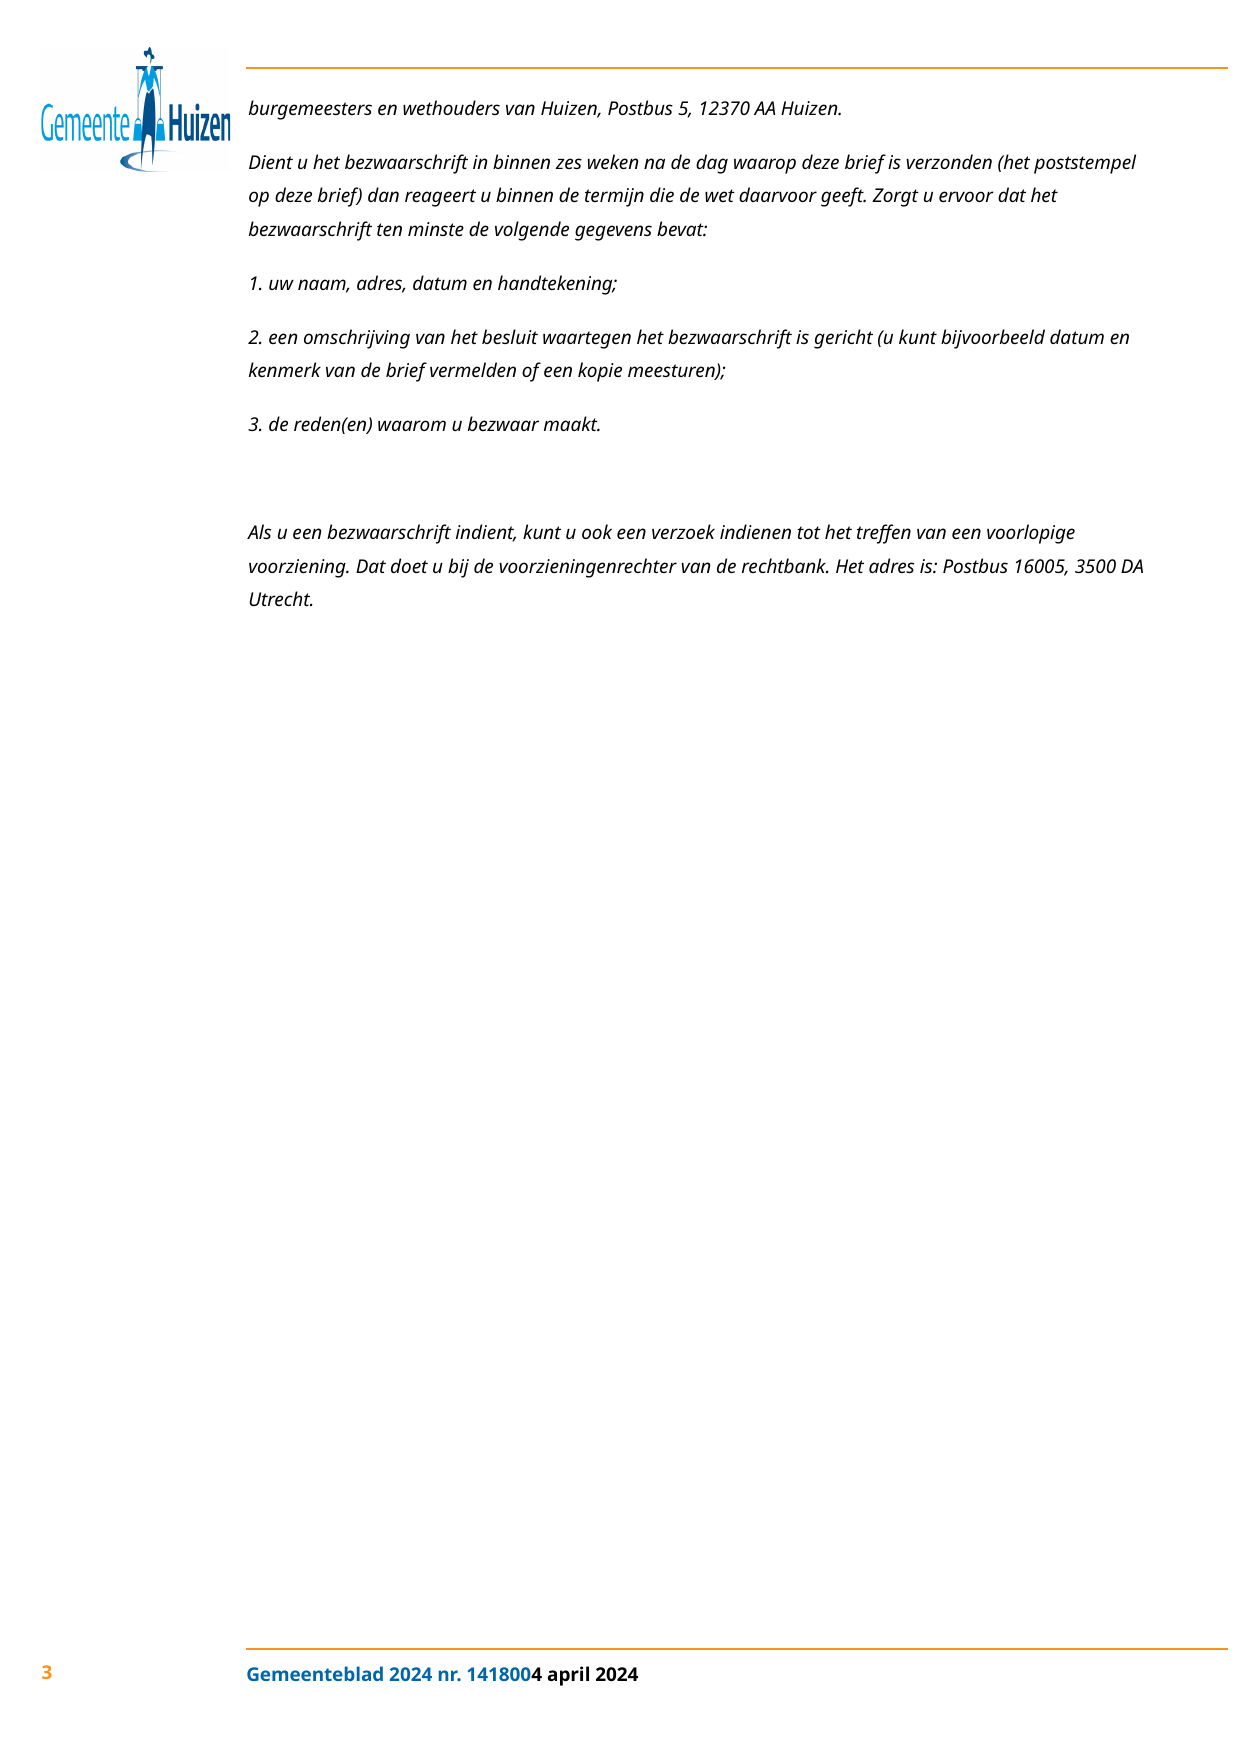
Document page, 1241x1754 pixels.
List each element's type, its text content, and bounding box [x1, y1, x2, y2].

text Als u een bezwaarschrift indient, kunt u ook een verzoek indienen tot het treffen van een voorlopige voorziening. Dat doet u bij de voorzieningenrechter van de rechtbank. Het adres is: Postbus 16005, 3500 DA Utrecht. [248, 519, 1152, 612]
text 3. de reden(en) waarom u bezwaar maakt. [248, 411, 1152, 437]
text 1. uw naam, adres, datum en handtekening; [248, 270, 1152, 296]
text 2. een omschrijving van het besluit waartegen het bezwaarschrift is gericht (u kunt bijvoorbeeld datum en kenmerk van de brief vermelden of een kopie meesturen); [248, 324, 1152, 383]
picture [41, 47, 231, 172]
text burgemeesters en wethouders van Huizen, Postbus 5, 12370 AA Huizen. [248, 95, 1152, 121]
text Dient u het bezwaarschrift in binnen zes weken na de dag waarop deze brief is verzonden (het poststempel op deze brief) dan reageert u binnen de termijn die de wet daarvoor geeft. Zorgt u ervoor dat het bezwaarschrift ten minste de volgende gegevens bevat: [248, 149, 1152, 241]
